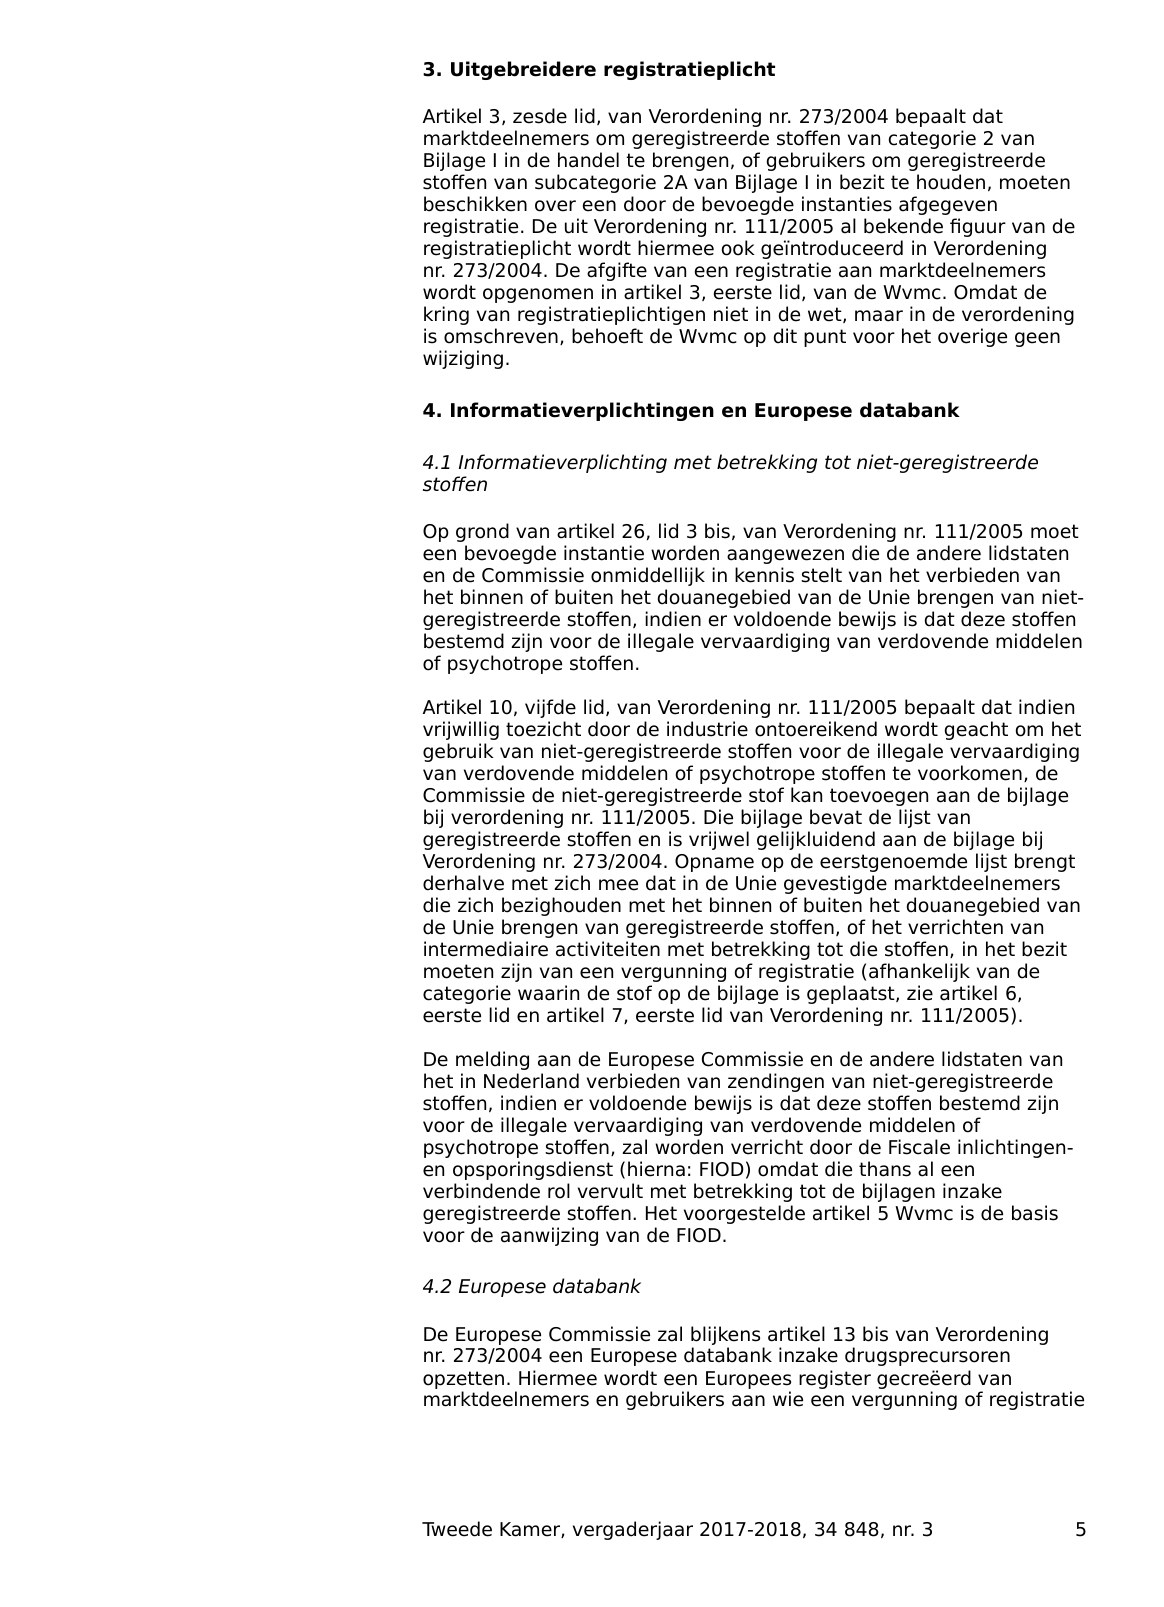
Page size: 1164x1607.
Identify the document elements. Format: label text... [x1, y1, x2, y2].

subtitle 4.2 Europese databank [422, 1276, 1087, 1298]
text Op grond van artikel 26, lid 3 bis, van Verordening nr. 111/2005 moet een bevoegde instantie worden aangewezen die de andere lidstaten en de Commissie onmiddellijk in kennis stelt van het verbieden van het binnen of buiten het douanegebied van de Unie brengen van niet-geregistreerde stoffen, indien er voldoende bewijs is dat deze stoffen bestemd zijn voor de illegale vervaardiging van verdovende middelen of psychotrope stoffen. [422, 521, 1087, 674]
text De melding aan de Europese Commissie en de andere lidstaten van het in Nederland verbieden van zendingen van niet-geregistreerde stoffen, indien er voldoende bewijs is dat deze stoffen bestemd zijn voor de illegale vervaardiging van verdovende middelen of psychotrope stoffen, zal worden verricht door de Fiscale inlichtingen- en opsporingsdienst (hierna: FIOD) omdat die thans al een verbindende rol vervult met betrekking tot de bijlagen inzake geregistreerde stoffen. Het voorgestelde artikel 5 Wvmc is de basis voor de aanwijzing van de FIOD. [422, 1049, 1087, 1246]
subtitle 3. Uitgebreidere registratieplicht [422, 59, 1087, 81]
text De Europese Commissie zal blijkens artikel 13 bis van Verordening nr. 273/2004 een Europese databank inzake drugsprecursoren opzetten. Hiermee wordt een Europees register gecreëerd van marktdeelnemers en gebruikers aan wie een vergunning of registratie [422, 1323, 1087, 1411]
text Artikel 3, zesde lid, van Verordening nr. 273/2004 bepaalt dat marktdeelnemers om geregistreerde stoffen van categorie 2 van Bijlage I in de handel te brengen, of gebruikers om geregistreerde stoffen van subcategorie 2A van Bijlage I in bezit te houden, moeten beschikken over een door de bevoegde instanties afgegeven registratie. De uit Verordening nr. 111/2005 al bekende figuur van de registratieplicht wordt hiermee ook geïntroduceerd in Verordening nr. 273/2004. De afgifte van een registratie aan marktdeelnemers wordt opgenomen in artikel 3, eerste lid, van de Wvmc. Omdat de kring van registratieplichtigen niet in de wet, maar in de verordening is omschreven, behoeft de Wvmc op dit punt voor het overige geen wijziging. [422, 106, 1087, 370]
subtitle 4. Informatieverplichtingen en Europese databank [422, 400, 1087, 422]
subtitle 4.1 Informatieverplichting met betrekking tot niet-geregistreerde stoffen [422, 452, 1087, 496]
text Artikel 10, vijfde lid, van Verordening nr. 111/2005 bepaalt dat indien vrijwillig toezicht door de industrie ontoereikend wordt geacht om het gebruik van niet-geregistreerde stoffen voor de illegale vervaardiging van verdovende middelen of psychotrope stoffen te voorkomen, de Commissie de niet-geregistreerde stof kan toevoegen aan de bijlage bij verordening nr. 111/2005. Die bijlage bevat de lijst van geregistreerde stoffen en is vrijwel gelijkluidend aan de bijlage bij Verordening nr. 273/2004. Opname op de eerstgenoemde lijst brengt derhalve met zich mee dat in de Unie gevestigde marktdeelnemers die zich bezighouden met het binnen of buiten het douanegebied van de Unie brengen van geregistreerde stoffen, of het verrichten van intermediaire activiteiten met betrekking tot die stoffen, in het bezit moeten zijn van een vergunning of registratie (afhankelijk van de categorie waarin de stof op de bijlage is geplaatst, zie artikel 6, eerste lid en artikel 7, eerste lid van Verordening nr. 111/2005). [422, 697, 1087, 1026]
